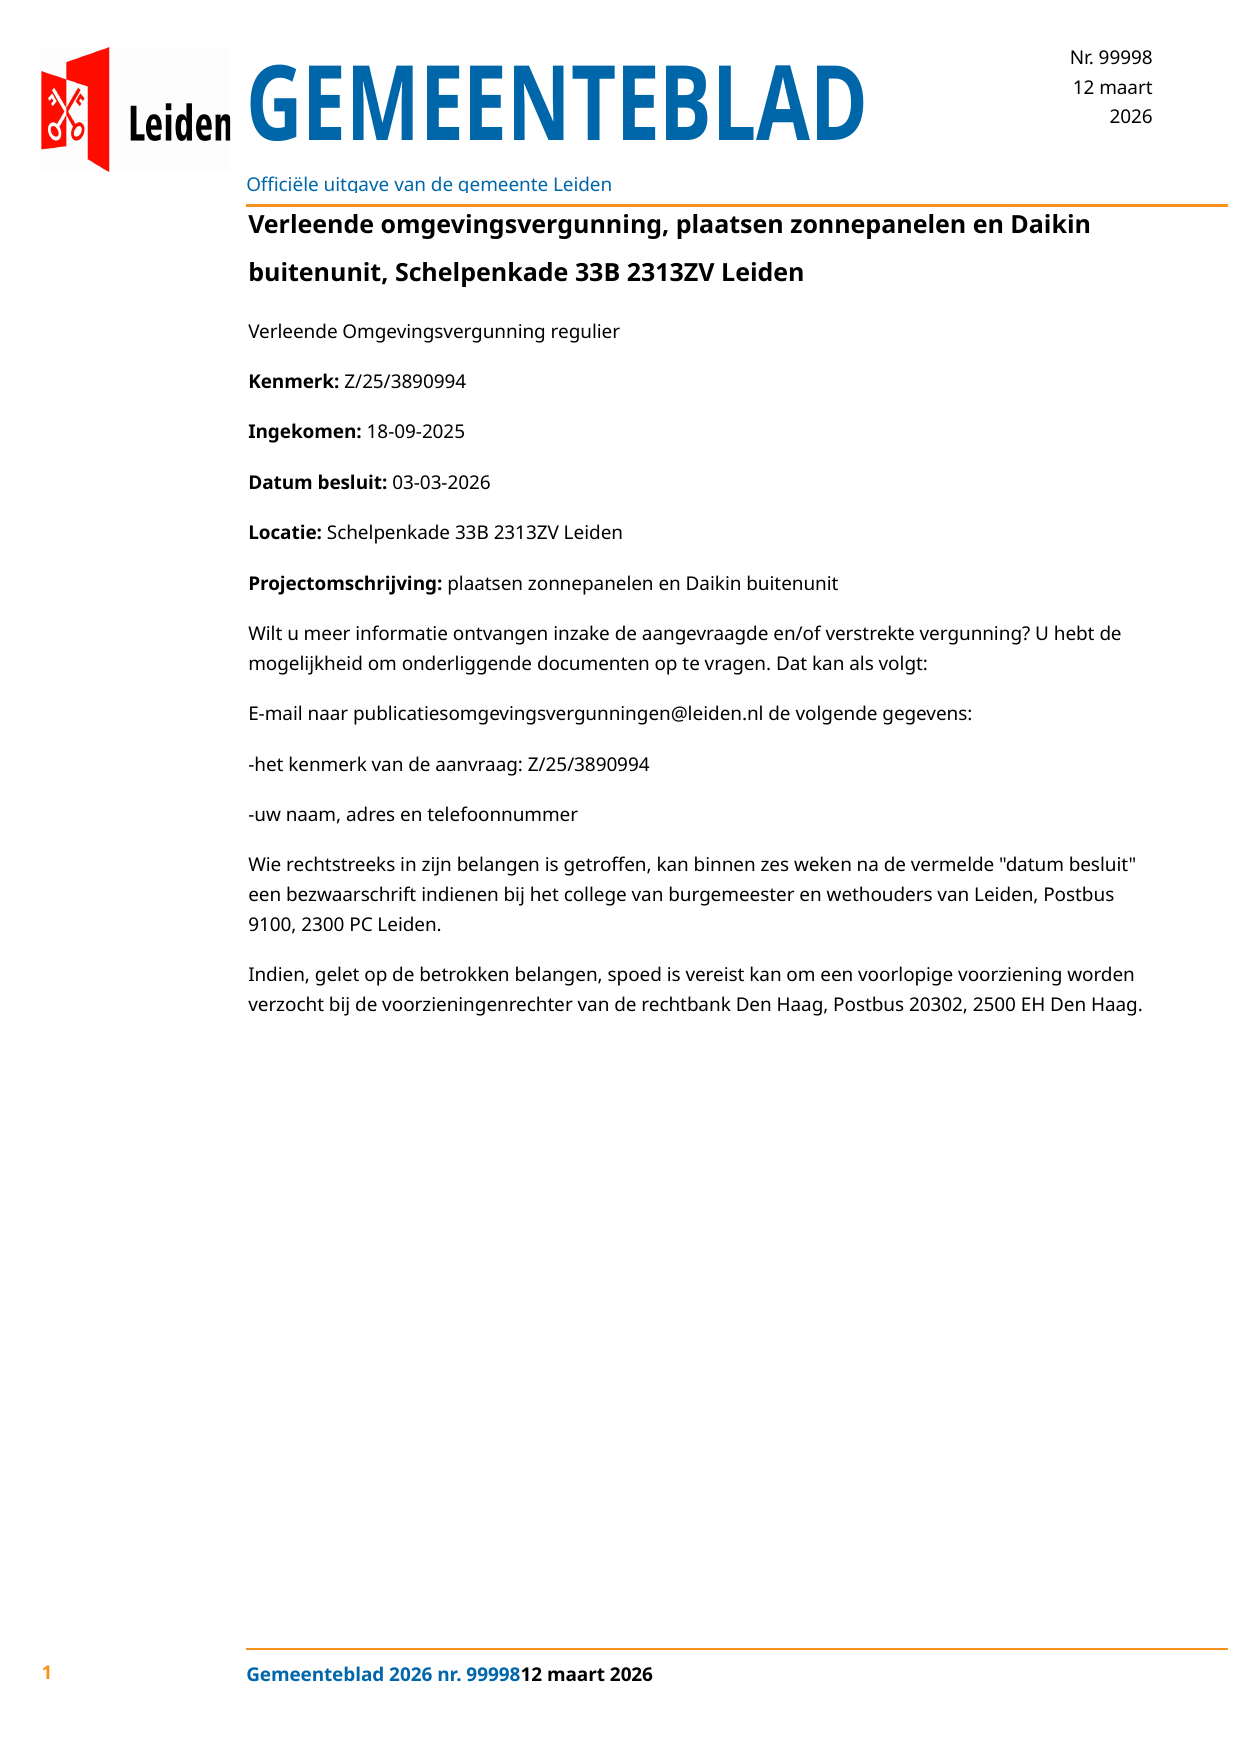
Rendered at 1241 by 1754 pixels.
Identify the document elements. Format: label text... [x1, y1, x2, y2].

text Verleende omgevingsvergunning, plaatsen zonnepanelen en Daikin buitenunit, Schelpenkade 33B 2313ZV Leiden [248, 207, 1152, 288]
text Indien, gelet op de betrokken belangen, spoed is vereist kan om een voorlopige voorziening worden verzocht bij de voorzieningenrechter van de rechtbank Den Haag, Postbus 20302, 2500 EH Den Haag. [248, 961, 1152, 1017]
text E-mail naar publicatiesomgevingsvergunningen@leiden.nl de volgende gegevens: [248, 700, 1152, 726]
text Verleende Omgevingsvergunning regulier [248, 318, 1152, 344]
text Datum besluit: 03-03-2026 [248, 469, 1152, 495]
text -het kenmerk van de aanvraag: Z/25/3890994 [248, 751, 1152, 777]
text Wilt u meer informatie ontvangen inzake de aangevraagde en/of verstrekte vergunning? U hebt de mogelijkheid om onderliggende documenten op te vragen. Dat kan als volgt: [248, 620, 1152, 676]
text -uw naam, adres en telefoonnummer [248, 801, 1152, 827]
text Ingekomen: 18-09-2025 [248, 419, 1152, 444]
text Locatie: Schelpenkade 33B 2313ZV Leiden [248, 519, 1152, 545]
text Projectomschrijving: plaatsen zonnepanelen en Daikin buitenunit [248, 570, 1152, 596]
text Kenmerk: Z/25/3890994 [248, 368, 1152, 394]
picture [41, 47, 231, 172]
text Wie rechtstreeks in zijn belangen is getroffen, kan binnen zes weken na de vermelde "datum besluit" een bezwaarschrift indienen bij het college van burgemeester en wethouders van Leiden, Postbus 9100, 2300 PC Leiden. [248, 852, 1152, 937]
